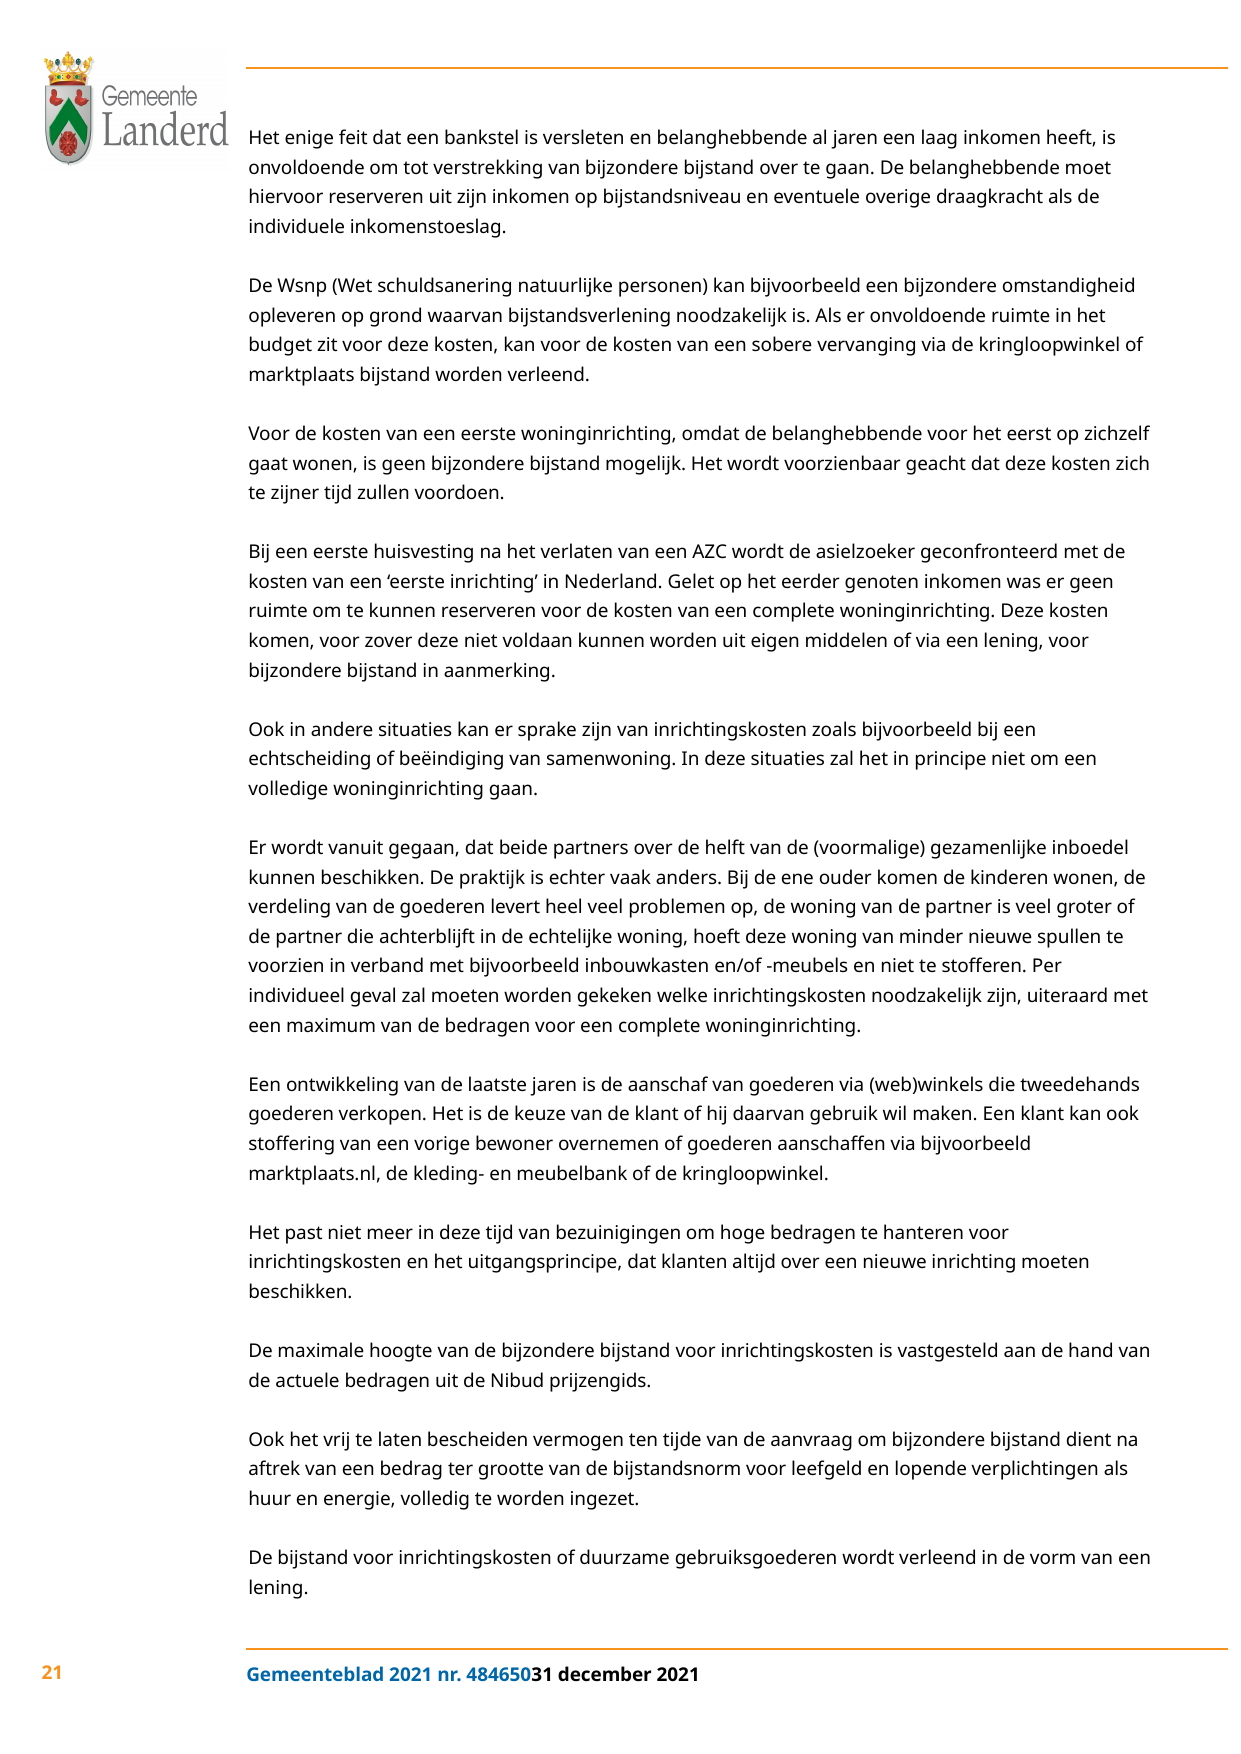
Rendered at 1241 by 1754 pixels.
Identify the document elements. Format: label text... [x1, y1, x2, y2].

text Het past niet meer in deze tijd van bezuinigingen om hoge bedragen te hanteren voor inrichtingskosten en het uitgangsprincipe, dat klanten altijd over een nieuwe inrichting moeten beschikken. [248, 1219, 1152, 1304]
text Een ontwikkeling van de laatste jaren is de aanschaf van goederen via (web)winkels die tweedehands goederen verkopen. Het is de keuze van de klant of hij daarvan gebruik wil maken. Een klant kan ook stoffering van een vorige bewoner overnemen of goederen aanschaffen via bijvoorbeeld marktplaats.nl, de kleding- en meubelbank of de kringloopwinkel. [248, 1071, 1152, 1186]
text Ook in andere situaties kan er sprake zijn van inrichtingskosten zoals bijvoorbeeld bij een echtscheiding of beëindiging van samenwoning. In deze situaties zal het in principe niet om een volledige woninginrichting gaan. [248, 716, 1152, 801]
text De bijstand voor inrichtingskosten of duurzame gebruiksgoederen wordt verleend in de vorm van een lening. [248, 1544, 1152, 1600]
text De Wsnp (Wet schuldsanering natuurlijke personen) kan bijvoorbeeld een bijzondere omstandigheid opleveren op grond waarvan bijstandsverlening noodzakelijk is. Als er onvoldoende ruimte in het budget zit voor deze kosten, kan voor de kosten van een sobere vervanging via de kringloopwinkel of marktplaats bijstand worden verleend. [248, 272, 1152, 387]
text Voor de kosten van een eerste woninginrichting, omdat de belanghebbende voor het eerst op zichzelf gaat wonen, is geen bijzondere bijstand mogelijk. Het wordt voorzienbaar geacht dat deze kosten zich te zijner tijd zullen voordoen. [248, 420, 1152, 505]
text Het enige feit dat een bankstel is versleten en belanghebbende al jaren een laag inkomen heeft, is onvoldoende om tot verstrekking van bijzondere bijstand over te gaan. De belanghebbende moet hiervoor reserveren uit zijn inkomen op bijstandsniveau en eventuele overige draagkracht als de individuele inkomenstoeslag. [248, 124, 1152, 239]
text Ook het vrij te laten bescheiden vermogen ten tijde van de aanvraag om bijzondere bijstand dient na aftrek van een bedrag ter grootte van de bijstandsnorm voor leefgeld en lopende verplichtingen als huur en energie, volledig te worden ingezet. [248, 1426, 1152, 1511]
picture [41, 47, 231, 172]
text De maximale hoogte van de bijzondere bijstand voor inrichtingskosten is vastgesteld aan de hand van de actuele bedragen uit de Nibud prijzengids. [248, 1337, 1152, 1393]
text Er wordt vanuit gegaan, dat beide partners over de helft van de (voormalige) gezamenlijke inboedel kunnen beschikken. De praktijk is echter vaak anders. Bij de ene ouder komen de kinderen wonen, de verdeling van de goederen levert heel veel problemen op, de woning van de partner is veel groter of de partner die achterblijft in de echtelijke woning, hoeft deze woning van minder nieuwe spullen te voorzien in verband met bijvoorbeeld inbouwkasten en/of -meubels en niet te stofferen. Per individueel geval zal moeten worden gekeken welke inrichtingskosten noodzakelijk zijn, uiteraard met een maximum van de bedragen voor een complete woninginrichting. [248, 834, 1152, 1038]
text Bij een eerste huisvesting na het verlaten van een AZC wordt de asielzoeker geconfronteerd met de kosten van een ‘eerste inrichting’ in Nederland. Gelet op het eerder genoten inkomen was er geen ruimte om te kunnen reserveren voor de kosten van een complete woninginrichting. Deze kosten komen, voor zover deze niet voldaan kunnen worden uit eigen middelen of via een lening, voor bijzondere bijstand in aanmerking. [248, 538, 1152, 683]
